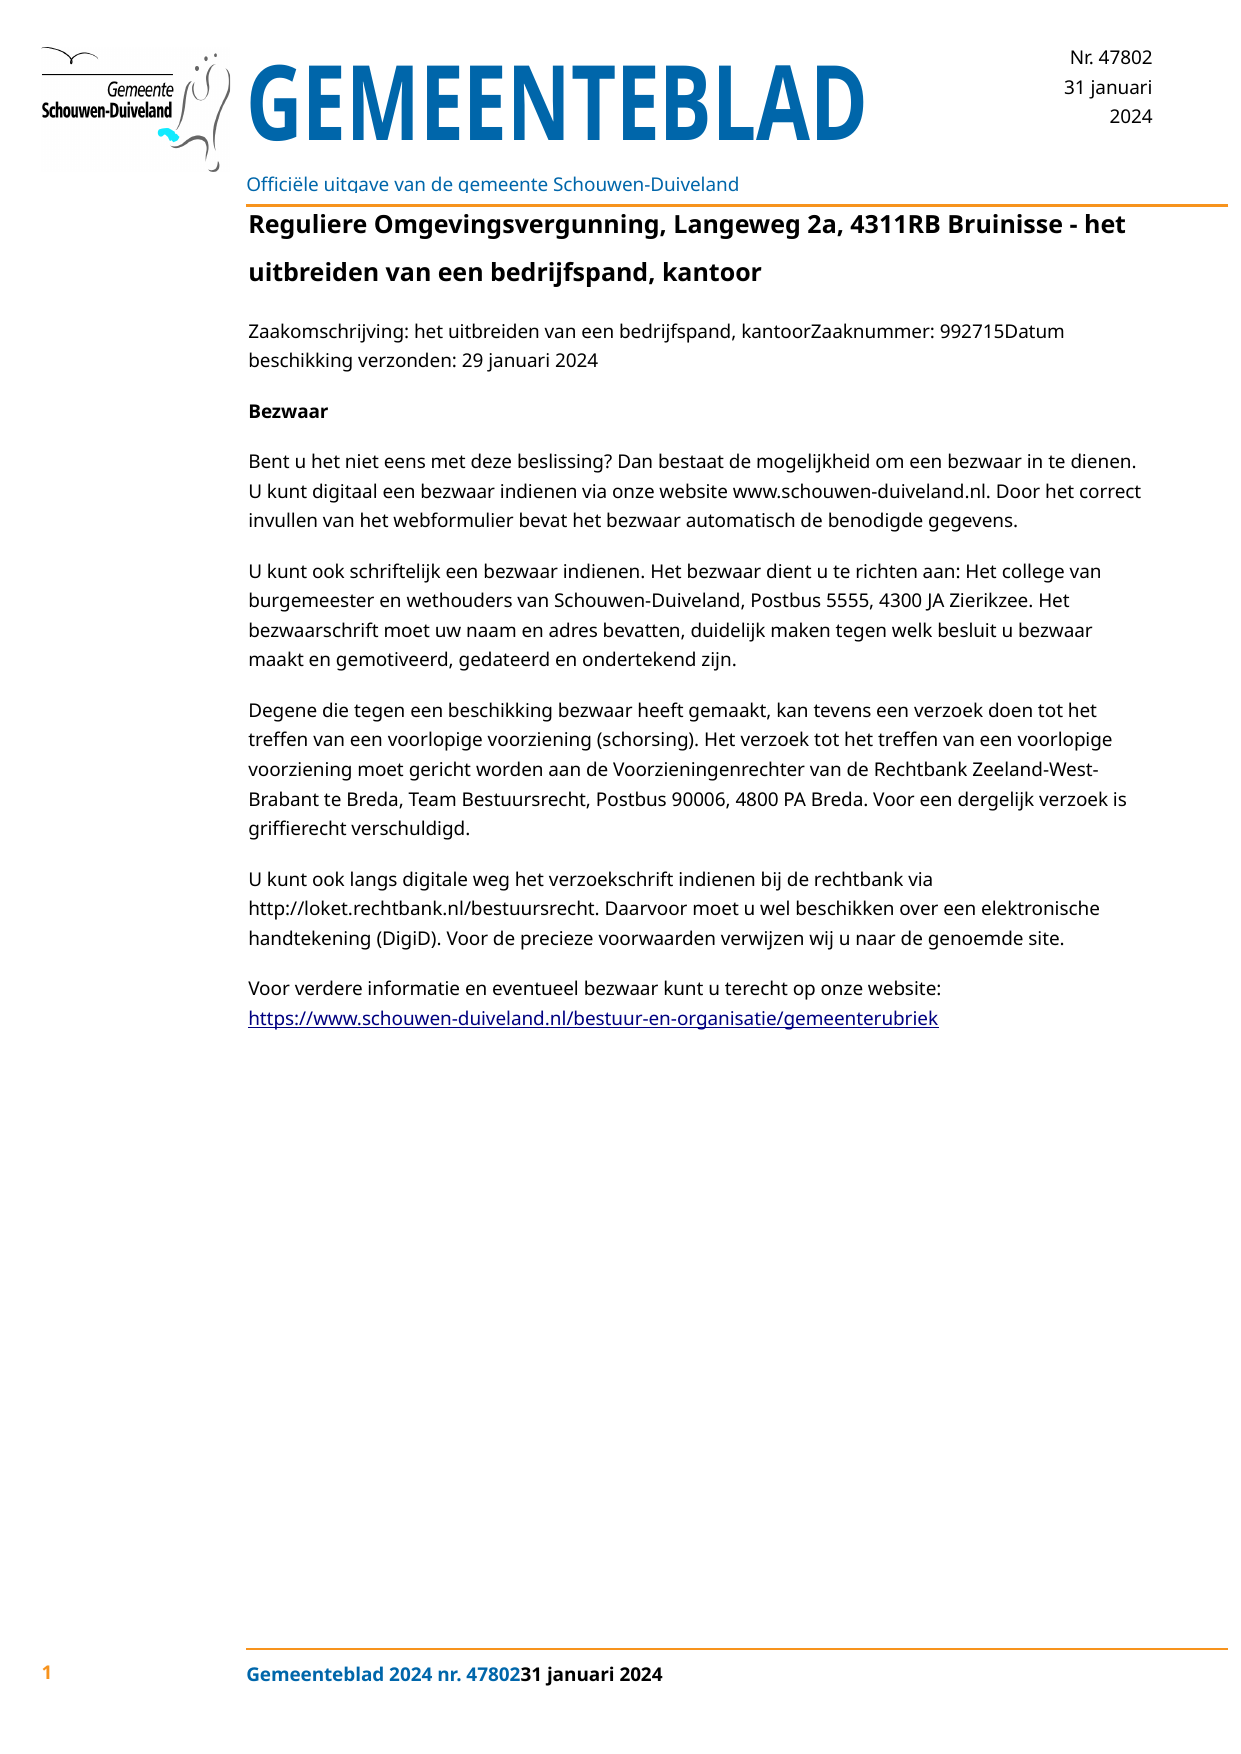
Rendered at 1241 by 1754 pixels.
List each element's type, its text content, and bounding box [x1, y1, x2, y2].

text Reguliere Omgevingsvergunning, Langeweg 2a, 4311RB Bruinisse - het uitbreiden van een bedrijfspand, kantoor [248, 207, 1152, 288]
text Voor verdere informatie en eventueel bezwaar kunt u terecht op onze website: https://www.schouwen-duiveland.nl/bestuur-en-organisatie/gemeenterubriek [248, 975, 1152, 1031]
picture [41, 47, 231, 172]
text U kunt ook schriftelijk een bezwaar indienen. Het bezwaar dient u te richten aan: Het college van burgemeester en wethouders van Schouwen-Duiveland, Postbus 5555, 4300 JA Zierikzee. Het bezwaarschrift moet uw naam en adres bevatten, duidelijk maken tegen welk besluit u bezwaar maakt en gemotiveerd, gedateerd en ondertekend zijn. [248, 558, 1152, 672]
text Bent u het niet eens met deze beslissing? Dan bestaat de mogelijkheid om een bezwaar in te dienen. U kunt digitaal een bezwaar indienen via onze website www.schouwen-duiveland.nl. Door het correct invullen van het webformulier bevat het bezwaar automatisch de benodigde gegevens. [248, 448, 1152, 533]
text U kunt ook langs digitale weg het verzoekschrift indienen bij de rechtbank via http://loket.rechtbank.nl/bestuursrecht. Daarvoor moet u wel beschikken over een elektronische handtekening (DigiD). Voor de precieze voorwaarden verwijzen wij u naar de genoemde site. [248, 866, 1152, 951]
text Degene die tegen een beschikking bezwaar heeft gemaakt, kan tevens een verzoek doen tot het treffen van een voorlopige voorziening (schorsing). Het verzoek tot het treffen van een voorlopige voorziening moet gericht worden aan de Voorzieningenrechter van de Rechtbank Zeeland-West-Brabant te Breda, Team Bestuursrecht, Postbus 90006, 4800 PA Breda. Voor een dergelijk verzoek is griffierecht verschuldigd. [248, 697, 1152, 841]
text Zaakomschrijving: het uitbreiden van een bedrijfspand, kantoorZaaknummer: 992715Datum beschikking verzonden: 29 januari 2024 [248, 318, 1152, 373]
text Bezwaar [248, 398, 1152, 424]
